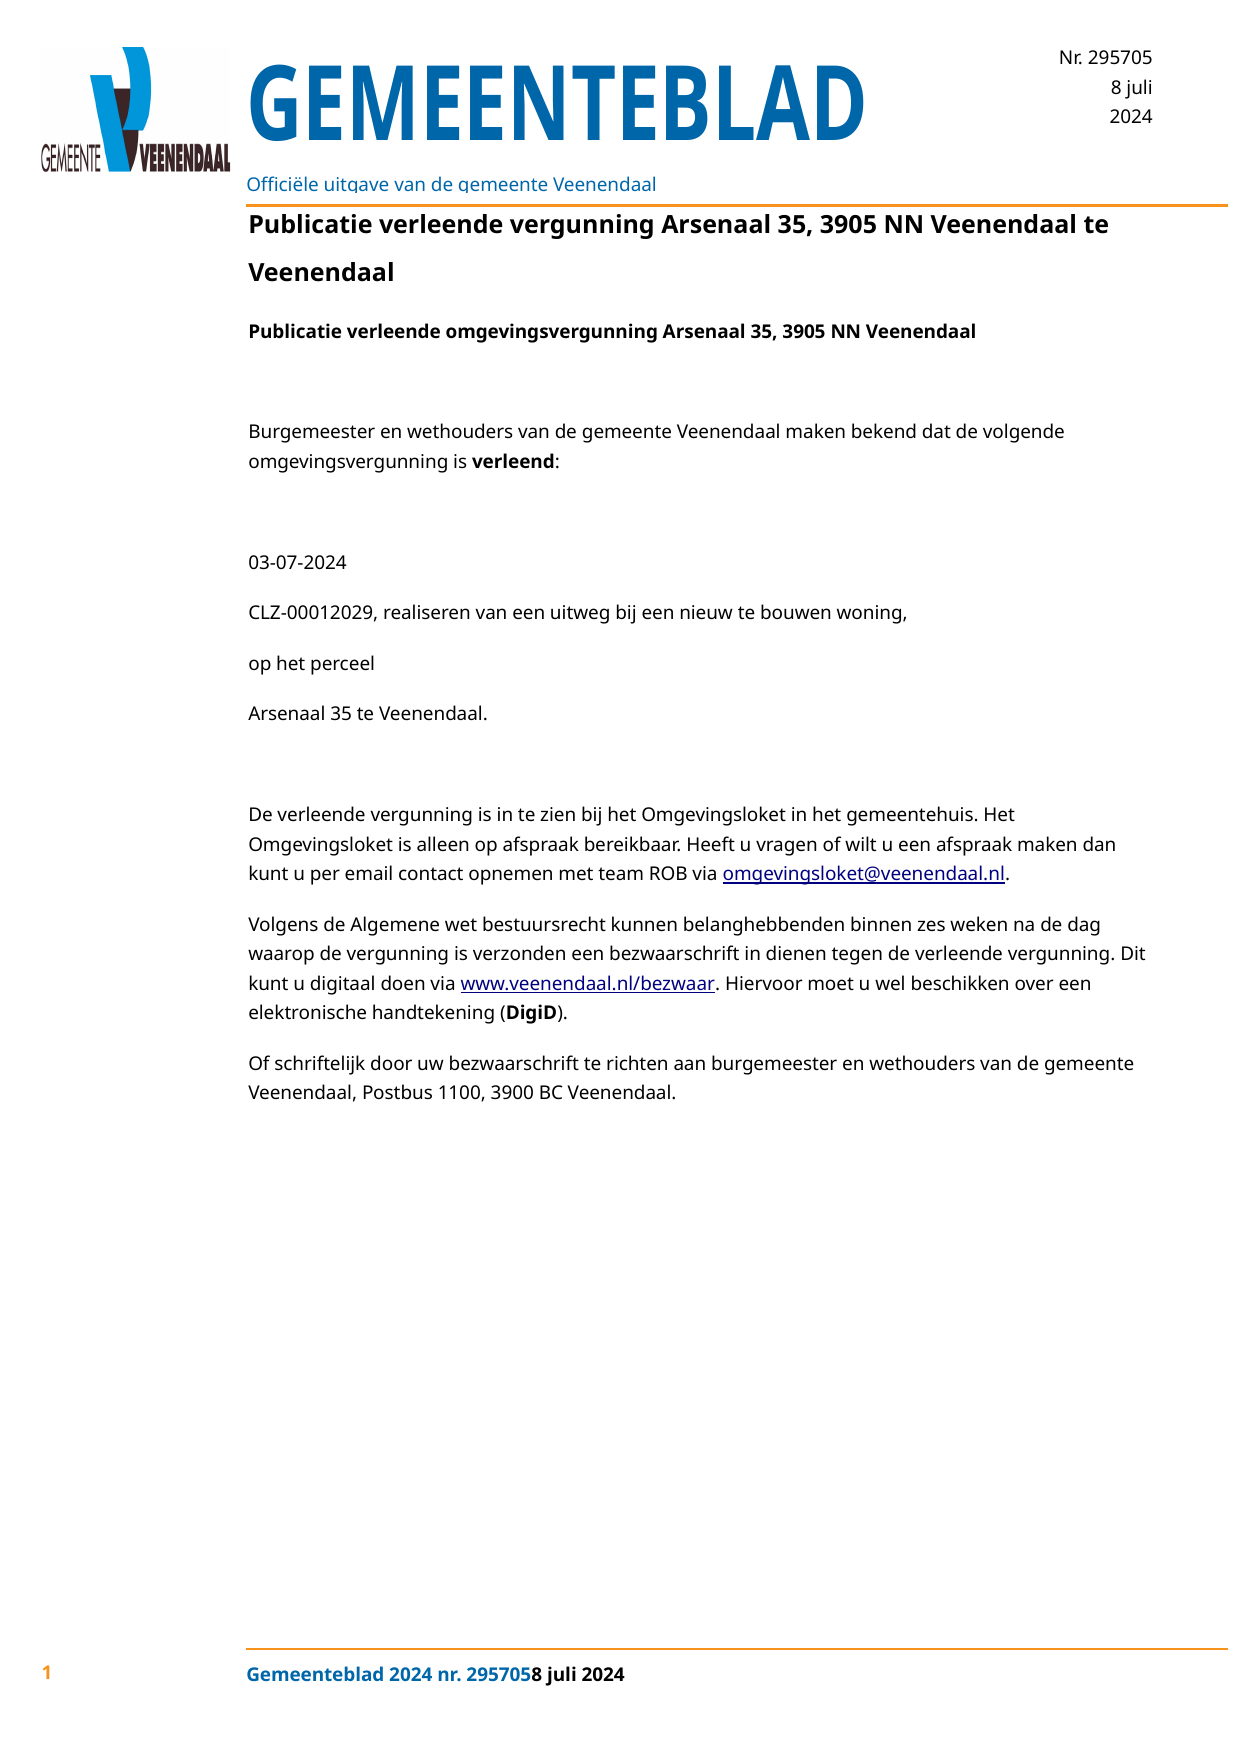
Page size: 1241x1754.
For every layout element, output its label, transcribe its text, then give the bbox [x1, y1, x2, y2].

text Of schriftelijk door uw bezwaarschrift te richten aan burgemeester en wethouders van de gemeente Veenendaal, Postbus 1100, 3900 BC Veenendaal. [248, 1050, 1152, 1105]
text Publicatie verleende vergunning Arsenaal 35, 3905 NN Veenendaal te Veenendaal [248, 207, 1152, 288]
text De verleende vergunning is in te zien bij het Omgevingsloket in het gemeentehuis. Het Omgevingsloket is alleen op afspraak bereikbaar. Heeft u vragen of wilt u een afspraak maken dan kunt u per email contact opnemen met team ROB via omgevingsloket@veenendaal.nl. [248, 801, 1152, 886]
text Arsenaal 35 te Veenendaal. [248, 700, 1152, 726]
text Volgens de Algemene wet bestuursrecht kunnen belanghebbenden binnen zes weken na de dag waarop de vergunning is verzonden een bezwaarschrift in dienen tegen de verleende vergunning. Dit kunt u digitaal doen via www.veenendaal.nl/bezwaar. Hiervoor moet u wel beschikken over een elektronische handtekening (DigiD). [248, 911, 1152, 1025]
picture [41, 47, 130, 172]
text Publicatie verleende omgevingsvergunning Arsenaal 35, 3905 NN Veenendaal [248, 318, 1152, 344]
text Burgemeester en wethouders van de gemeente Veenendaal maken bekend dat de volgende omgevingsvergunning is verleend: [248, 419, 1152, 474]
text op het perceel [248, 650, 1152, 676]
text 03-07-2024 [248, 549, 1152, 575]
picture [123, 47, 231, 172]
text CLZ-00012029, realiseren van een uitweg bij een nieuw te bouwen woning, [248, 599, 1152, 625]
